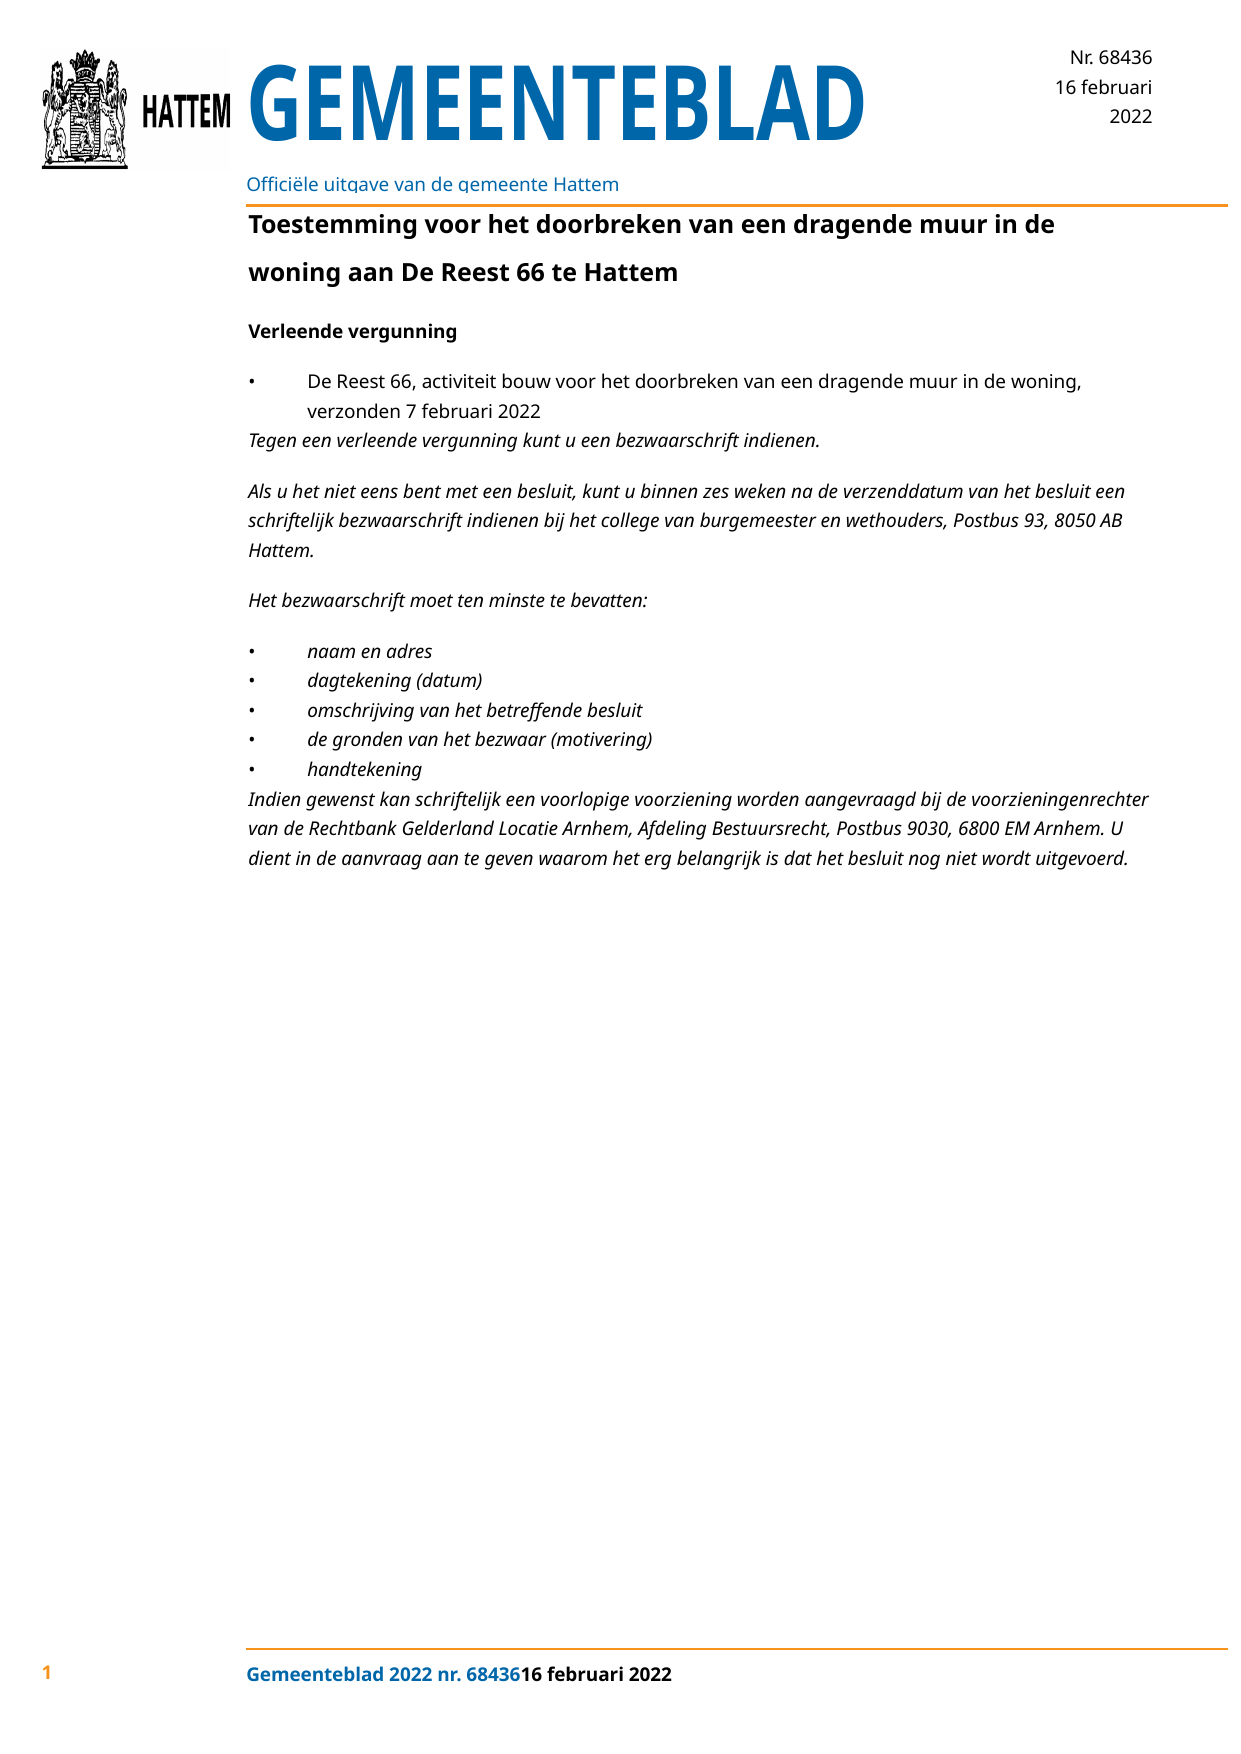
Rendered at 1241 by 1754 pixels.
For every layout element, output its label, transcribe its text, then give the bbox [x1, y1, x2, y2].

picture [41, 47, 231, 172]
text Tegen een verleende vergunning kunt u een bezwaarschrift indienen. [248, 427, 1152, 453]
list De Reest 66, activiteit bouw voor het doorbreken van een dragende muur in de woning, verzonden 7 februari 2022 [248, 368, 1152, 424]
text Verleende vergunning [248, 318, 1152, 344]
text Het bezwaarschrift moet ten minste te bevatten: [248, 587, 1152, 613]
text Als u het niet eens bent met een besluit, kunt u binnen zes weken na de verzenddatum van het besluit een schriftelijk bezwaarschrift indienen bij het college van burgemeester en wethouders, Postbus 93, 8050 AB Hattem. [248, 478, 1152, 563]
list naam en adres [248, 638, 1152, 664]
text Toestemming voor het doorbreken van een dragende muur in de woning aan De Reest 66 te Hattem [248, 207, 1152, 288]
text Indien gewenst kan schriftelijk een voorlopige voorziening worden aangevraagd bij de voorzieningenrechter van de Rechtbank Gelderland Locatie Arnhem, Afdeling Bestuursrecht, Postbus 9030, 6800 EM Arnhem. U dient in de aanvraag aan te geven waarom het erg belangrijk is dat het besluit nog niet wordt uitgevoerd. [248, 786, 1152, 871]
list handtekening [248, 756, 1152, 782]
list de gronden van het bezwaar (motivering) [248, 727, 1152, 752]
list dagtekening (datum) [248, 667, 1152, 693]
list omschrijving van het betreffende besluit [248, 697, 1152, 723]
